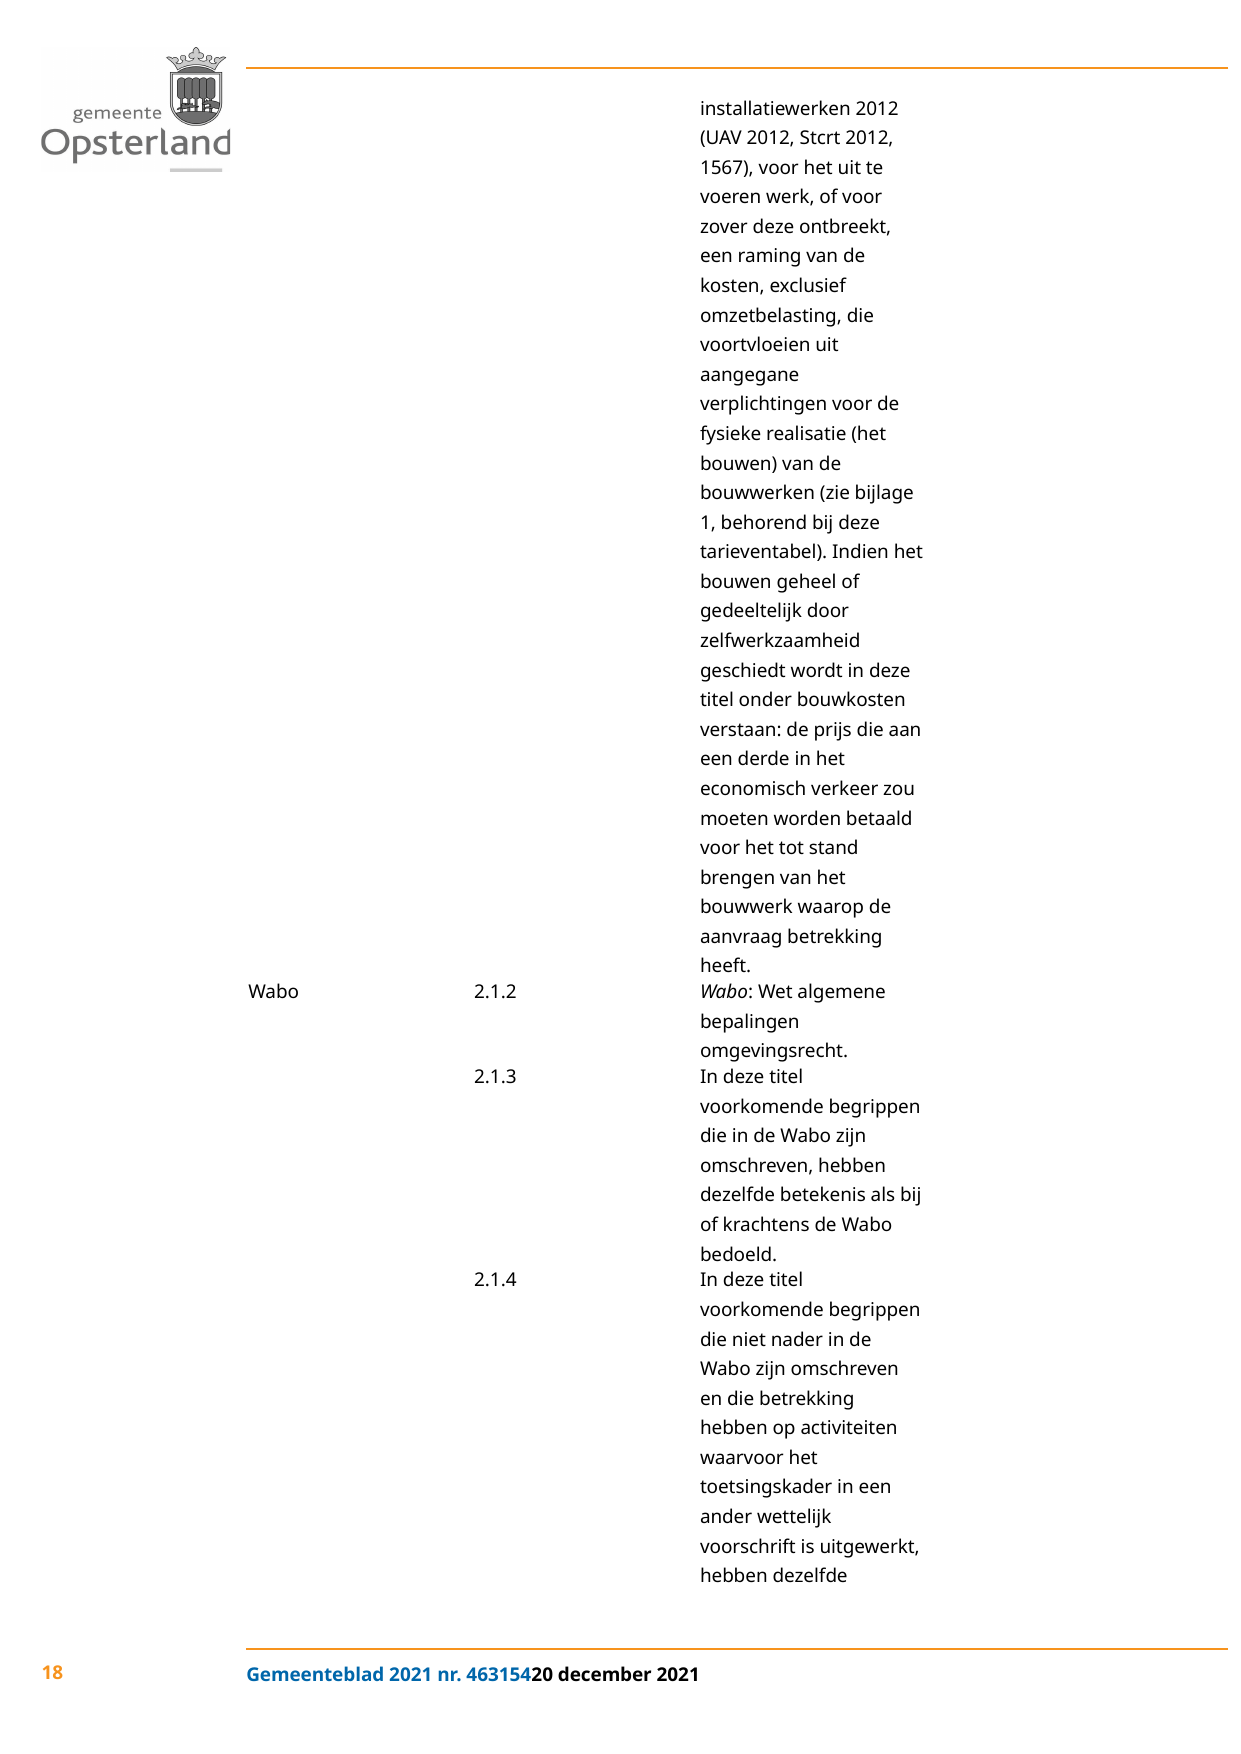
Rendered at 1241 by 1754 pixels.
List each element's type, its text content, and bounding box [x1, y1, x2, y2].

table_cell 2.1.3 [474, 1063, 700, 1267]
table_cell Wabo [248, 979, 474, 1063]
table_cell [926, 1063, 1152, 1267]
table_cell Wabo: Wet algemene bepalingen omgevingsrecht. [700, 979, 926, 1063]
table_cell installatiewerken 2012 (UAV 2012, Stcrt 2012, 1567), voor het uit te voeren werk, of voor zover deze ontbreekt, een raming van de kosten, exclusief omzetbelasting, die voortvloeien uit aangegane verplichtingen voor de fysieke realisatie (het bouwen) van de bouwwerken (zie bijlage 1, behorend bij deze tarieventabel). Indien het bouwen geheel of gedeeltelijk door zelfwerkzaamheid geschiedt wordt in deze titel onder bouwkosten verstaan: de prijs die aan een derde in het economisch verkeer zou moeten worden betaald voor het tot stand brengen van het bouwwerk waarop de aanvraag betrekking heeft. [700, 95, 926, 978]
table_cell [926, 979, 1152, 1063]
table_cell [248, 1267, 474, 1588]
table_cell [248, 1063, 474, 1267]
table_cell In deze titel voorkomende begrippen die niet nader in de Wabo zijn omschreven en die betrekking hebben op activiteiten waarvoor het toetsingskader in een ander wettelijk voorschrift is uitgewerkt, hebben dezelfde [700, 1267, 926, 1588]
table_cell [474, 95, 700, 978]
table_cell [248, 95, 474, 978]
table_cell In deze titel voorkomende begrippen die in de Wabo zijn omschreven, hebben dezelfde betekenis als bij of krachtens de Wabo bedoeld. [700, 1063, 926, 1267]
table_cell 2.1.2 [474, 979, 700, 1063]
table_cell [926, 1267, 1152, 1588]
table_cell [926, 95, 1152, 978]
picture [41, 47, 231, 172]
table_cell 2.1.4 [474, 1267, 700, 1588]
